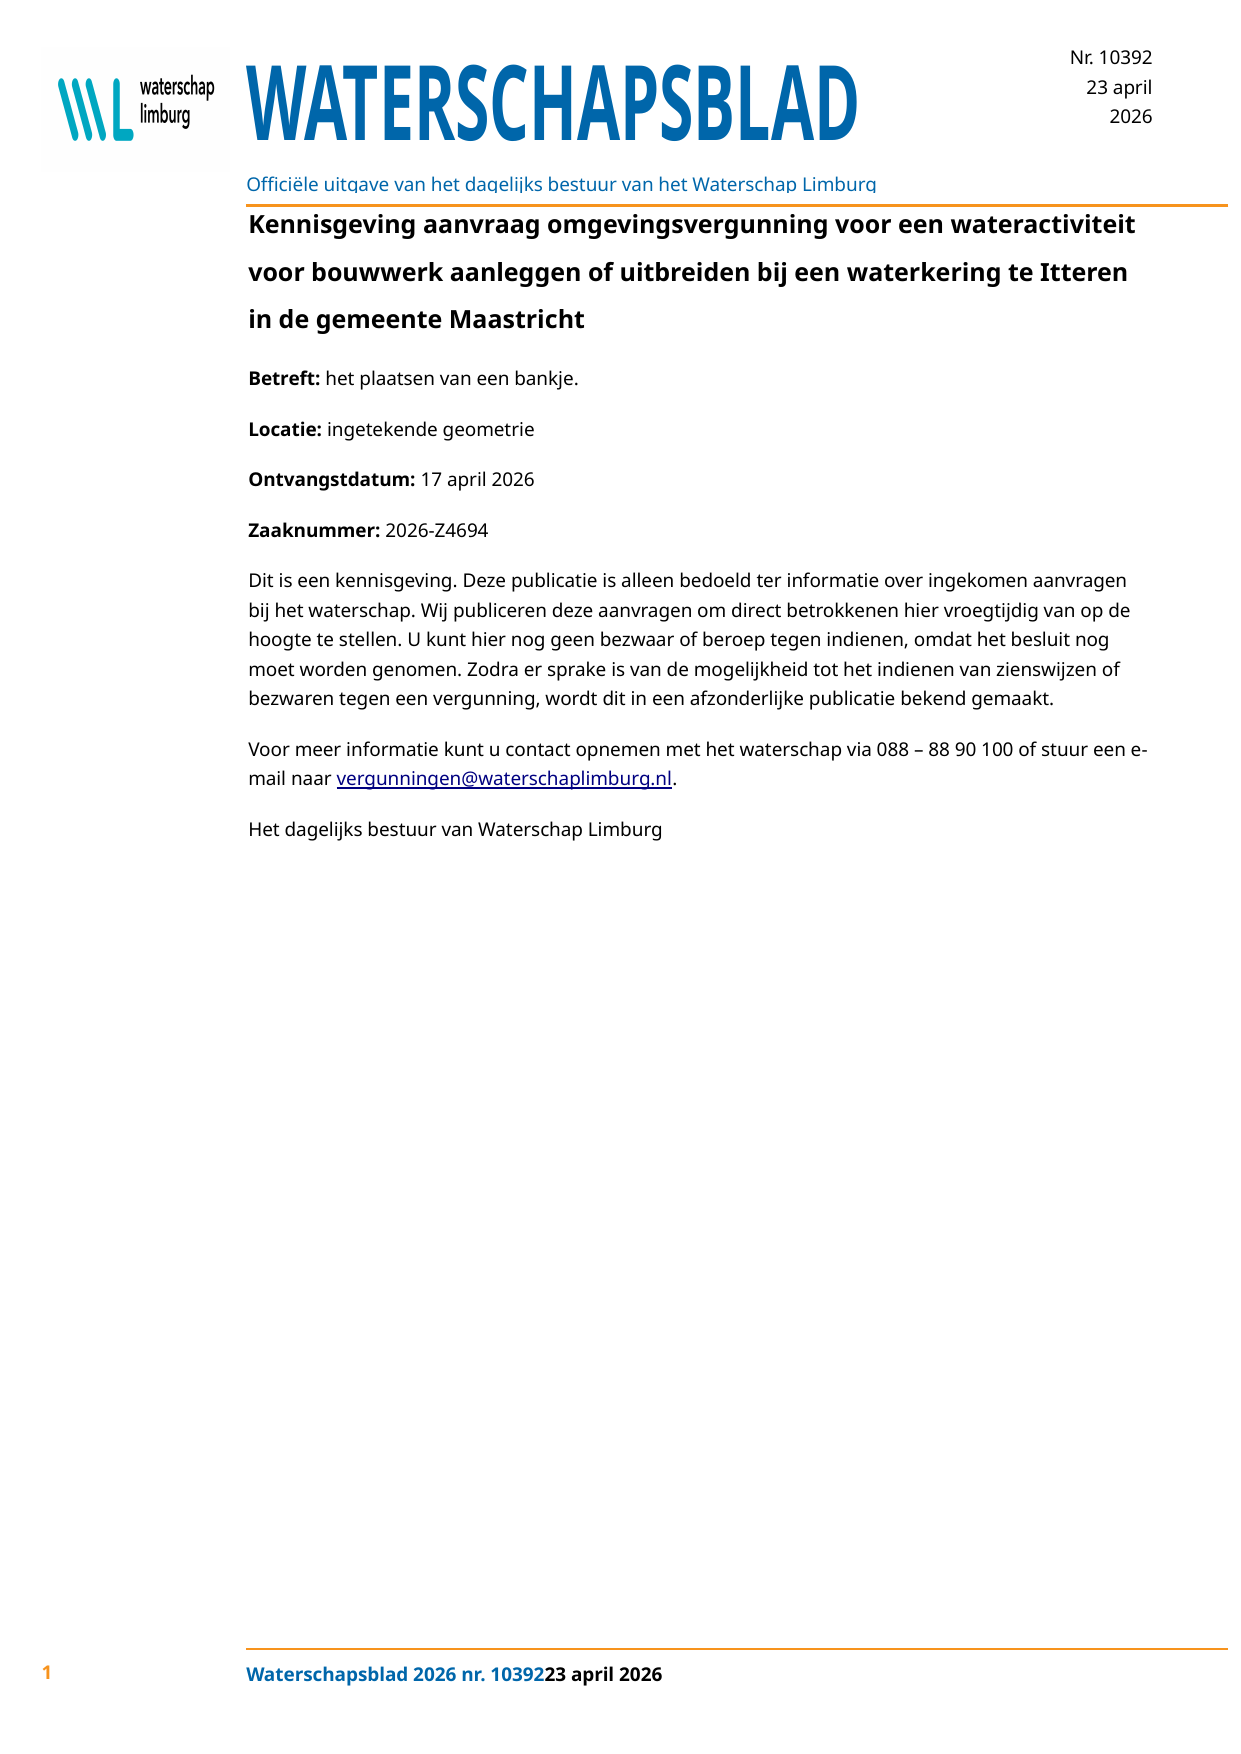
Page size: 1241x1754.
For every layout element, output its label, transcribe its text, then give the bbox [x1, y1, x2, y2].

text Het dagelijks bestuur van Waterschap Limburg [248, 816, 1152, 842]
text Ontvangstdatum: 17 april 2026 [248, 466, 1152, 492]
text Locatie: ingetekende geometrie [248, 416, 1152, 442]
text Voor meer informatie kunt u contact opnemen met het waterschap via 088 – 88 90 100 of stuur een e-mail naar vergunningen@waterschaplimburg.nl. [248, 736, 1152, 791]
text Kennisgeving aanvraag omgevingsvergunning voor een wateractiviteit voor bouwwerk aanleggen of uitbreiden bij een waterkering te Itteren in de gemeente Maastricht [248, 207, 1152, 336]
text Dit is een kennisgeving. Deze publicatie is alleen bedoeld ter informatie over ingekomen aanvragen bij het waterschap. Wij publiceren deze aanvragen om direct betrokkenen hier vroegtijdig van op de hoogte te stellen. U kunt hier nog geen bezwaar of beroep tegen indienen, omdat het besluit nog moet worden genomen. Zodra er sprake is van de mogelijkheid tot het indienen van zienswijzen of bezwaren tegen een vergunning, wordt dit in een afzonderlijke publicatie bekend gemaakt. [248, 567, 1152, 711]
text Betreft: het plaatsen van een bankje. [248, 366, 1152, 391]
picture [41, 47, 231, 172]
text Zaaknummer: 2026-Z4694 [248, 517, 1152, 542]
